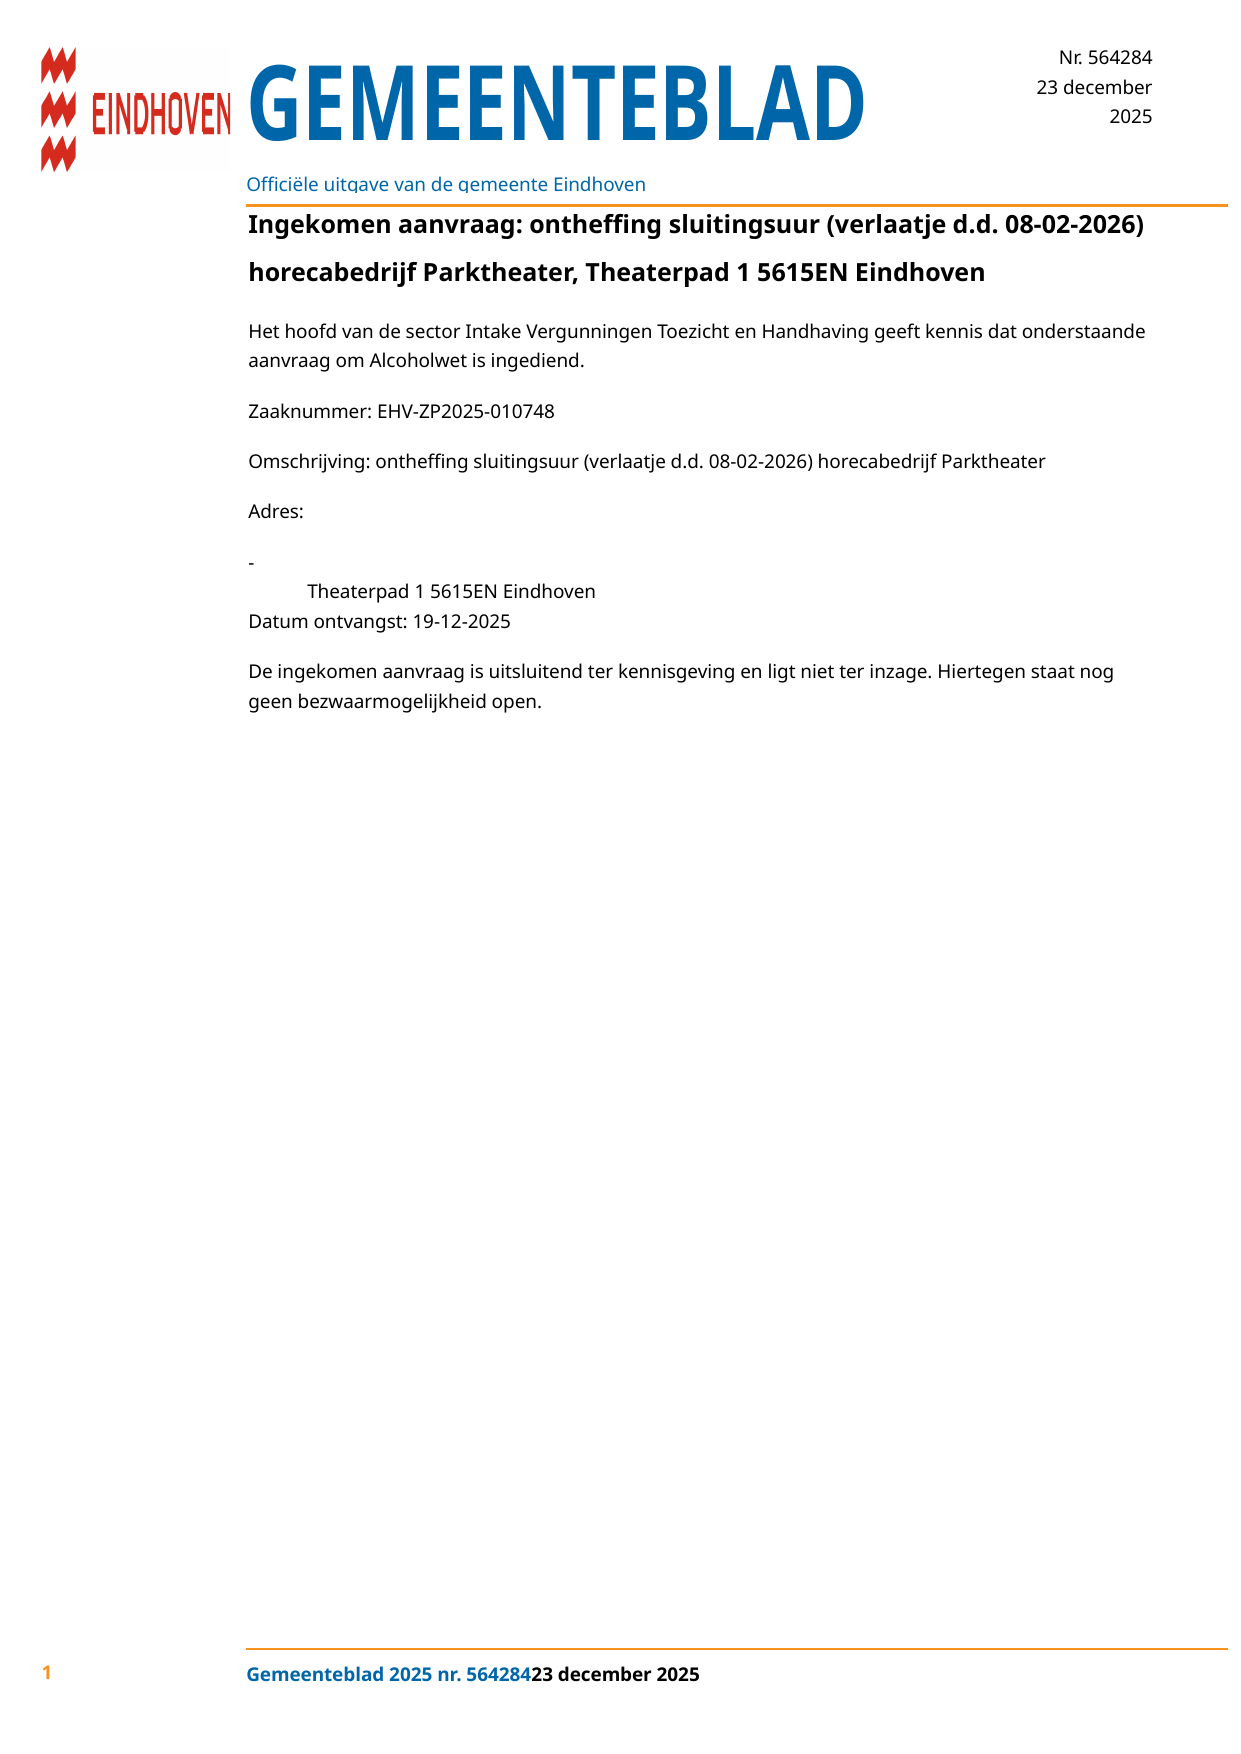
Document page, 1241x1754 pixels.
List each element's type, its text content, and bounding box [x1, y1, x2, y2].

text De ingekomen aanvraag is uitsluitend ter kennisgeving en ligt niet ter inzage. Hiertegen staat nog geen bezwaarmogelijkheid open. [248, 659, 1152, 714]
text Omschrijving: ontheffing sluitingsuur (verlaatje d.d. 08-02-2026) horecabedrijf Parktheater [248, 448, 1152, 474]
text Datum ontvangst: 19-12-2025 [248, 608, 1152, 634]
text Ingekomen aanvraag: ontheffing sluitingsuur (verlaatje d.d. 08-02-2026) horecabedrijf Parktheater, Theaterpad 1 5615EN Eindhoven [248, 207, 1152, 288]
text Zaaknummer: EHV-ZP2025-010748 [248, 398, 1152, 424]
text Het hoofd van de sector Intake Vergunningen Toezicht en Handhaving geeft kennis dat onderstaande aanvraag om Alcoholwet is ingediend. [248, 318, 1152, 373]
picture [41, 47, 231, 172]
text Adres: [248, 499, 1152, 524]
list Theaterpad 1 5615EN Eindhoven [248, 579, 1152, 604]
